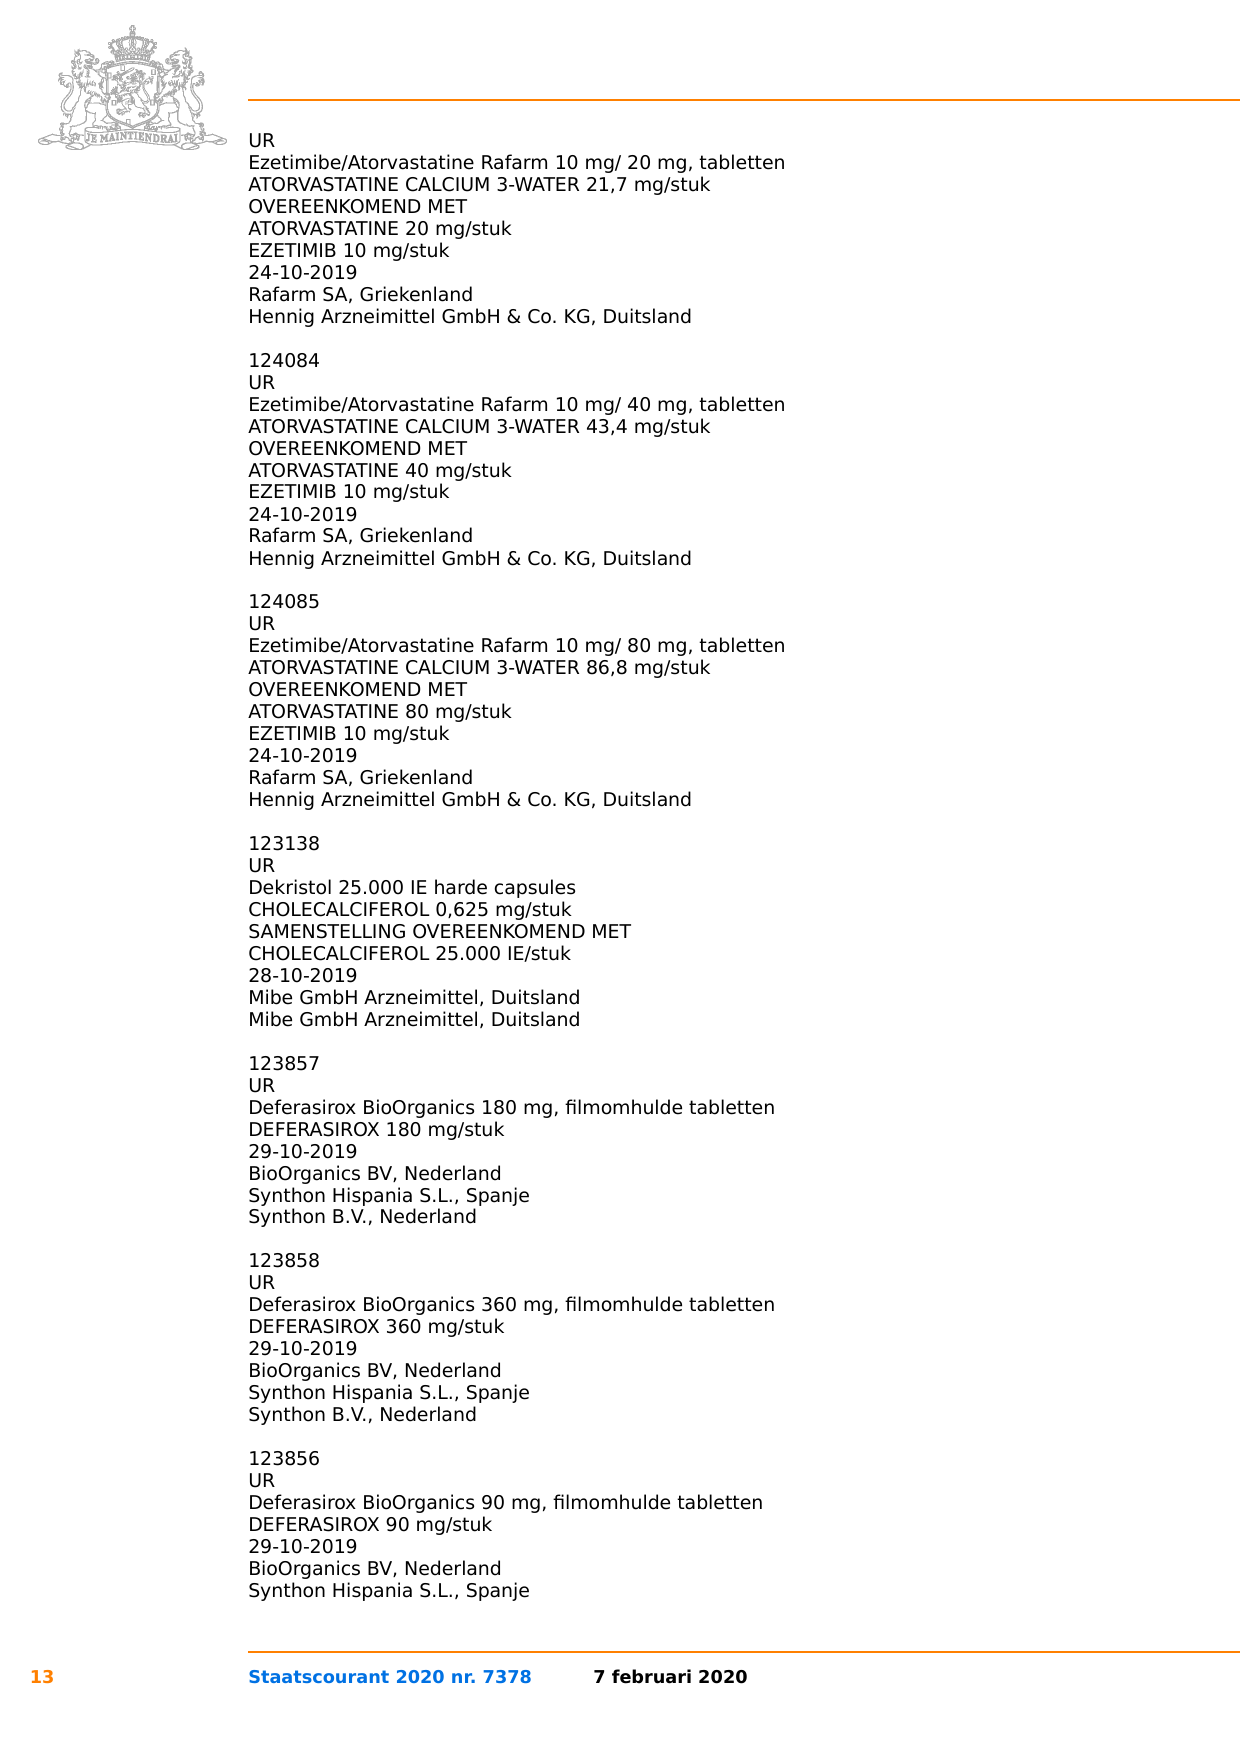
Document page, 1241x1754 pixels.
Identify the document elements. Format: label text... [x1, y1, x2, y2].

text UR [248, 613, 1163, 635]
text Synthon Hispania S.L., Spanje [248, 1184, 1163, 1206]
text DEFERASIROX 180 mg/stuk [248, 1118, 1163, 1141]
text Hennig Arzneimittel GmbH & Co. KG, Duitsland [248, 789, 1163, 811]
text 123138 [248, 833, 1163, 855]
text Rafarm SA, Griekenland [248, 525, 1163, 547]
text Synthon Hispania S.L., Spanje [248, 1382, 1163, 1404]
text UR [248, 855, 1163, 877]
text UR [248, 1074, 1163, 1097]
text DEFERASIROX 90 mg/stuk [248, 1514, 1163, 1536]
text 124085 [248, 591, 1163, 613]
text Ezetimibe/Atorvastatine Rafarm 10 mg/ 40 mg, tabletten [248, 393, 1163, 416]
text UR [248, 1470, 1163, 1492]
text 29-10-2019 [248, 1536, 1163, 1558]
text Dekristol 25.000 IE harde capsules [248, 877, 1163, 899]
text Mibe GmbH Arzneimittel, Duitsland [248, 1009, 1163, 1031]
text OVEREENKOMEND MET [248, 679, 1163, 701]
text 24-10-2019 [248, 745, 1163, 767]
text BioOrganics BV, Nederland [248, 1558, 1163, 1580]
text EZETIMIB 10 mg/stuk [248, 481, 1163, 503]
text 123858 [248, 1250, 1163, 1272]
text Deferasirox BioOrganics 360 mg, filmomhulde tabletten [248, 1294, 1163, 1316]
text 24-10-2019 [248, 262, 1163, 284]
text 123856 [248, 1448, 1163, 1470]
text UR [248, 372, 1163, 393]
text ATORVASTATINE 40 mg/stuk [248, 459, 1163, 481]
text ATORVASTATINE CALCIUM 3-WATER 21,7 mg/stuk [248, 174, 1163, 196]
text Synthon B.V., Nederland [248, 1404, 1163, 1426]
text OVEREENKOMEND MET [248, 437, 1163, 459]
text Rafarm SA, Griekenland [248, 284, 1163, 306]
text ATORVASTATINE 80 mg/stuk [248, 701, 1163, 723]
text CHOLECALCIFEROL 0,625 mg/stuk [248, 899, 1163, 921]
text DEFERASIROX 360 mg/stuk [248, 1316, 1163, 1338]
text BioOrganics BV, Nederland [248, 1360, 1163, 1382]
text Synthon Hispania S.L., Spanje [248, 1580, 1163, 1602]
text 29-10-2019 [248, 1338, 1163, 1360]
text Ezetimibe/Atorvastatine Rafarm 10 mg/ 20 mg, tabletten [248, 152, 1163, 174]
text Deferasirox BioOrganics 180 mg, filmomhulde tabletten [248, 1097, 1163, 1118]
text OVEREENKOMEND MET [248, 196, 1163, 218]
text SAMENSTELLING OVEREENKOMEND MET [248, 921, 1163, 943]
text CHOLECALCIFEROL 25.000 IE/stuk [248, 943, 1163, 965]
text ATORVASTATINE CALCIUM 3-WATER 86,8 mg/stuk [248, 657, 1163, 679]
text UR [248, 1272, 1163, 1294]
text Hennig Arzneimittel GmbH & Co. KG, Duitsland [248, 547, 1163, 569]
text Synthon B.V., Nederland [248, 1206, 1163, 1228]
text 124084 [248, 349, 1163, 372]
text Deferasirox BioOrganics 90 mg, filmomhulde tabletten [248, 1492, 1163, 1514]
picture [38, 25, 227, 150]
text Hennig Arzneimittel GmbH & Co. KG, Duitsland [248, 306, 1163, 328]
text BioOrganics BV, Nederland [248, 1162, 1163, 1184]
text 24-10-2019 [248, 503, 1163, 525]
text 29-10-2019 [248, 1141, 1163, 1162]
text UR [248, 130, 1163, 152]
text Mibe GmbH Arzneimittel, Duitsland [248, 987, 1163, 1009]
text EZETIMIB 10 mg/stuk [248, 723, 1163, 745]
text Rafarm SA, Griekenland [248, 767, 1163, 789]
text ATORVASTATINE CALCIUM 3-WATER 43,4 mg/stuk [248, 416, 1163, 437]
text EZETIMIB 10 mg/stuk [248, 240, 1163, 262]
text ATORVASTATINE 20 mg/stuk [248, 218, 1163, 240]
text 28-10-2019 [248, 965, 1163, 987]
text 123857 [248, 1053, 1163, 1074]
text Ezetimibe/Atorvastatine Rafarm 10 mg/ 80 mg, tabletten [248, 635, 1163, 657]
